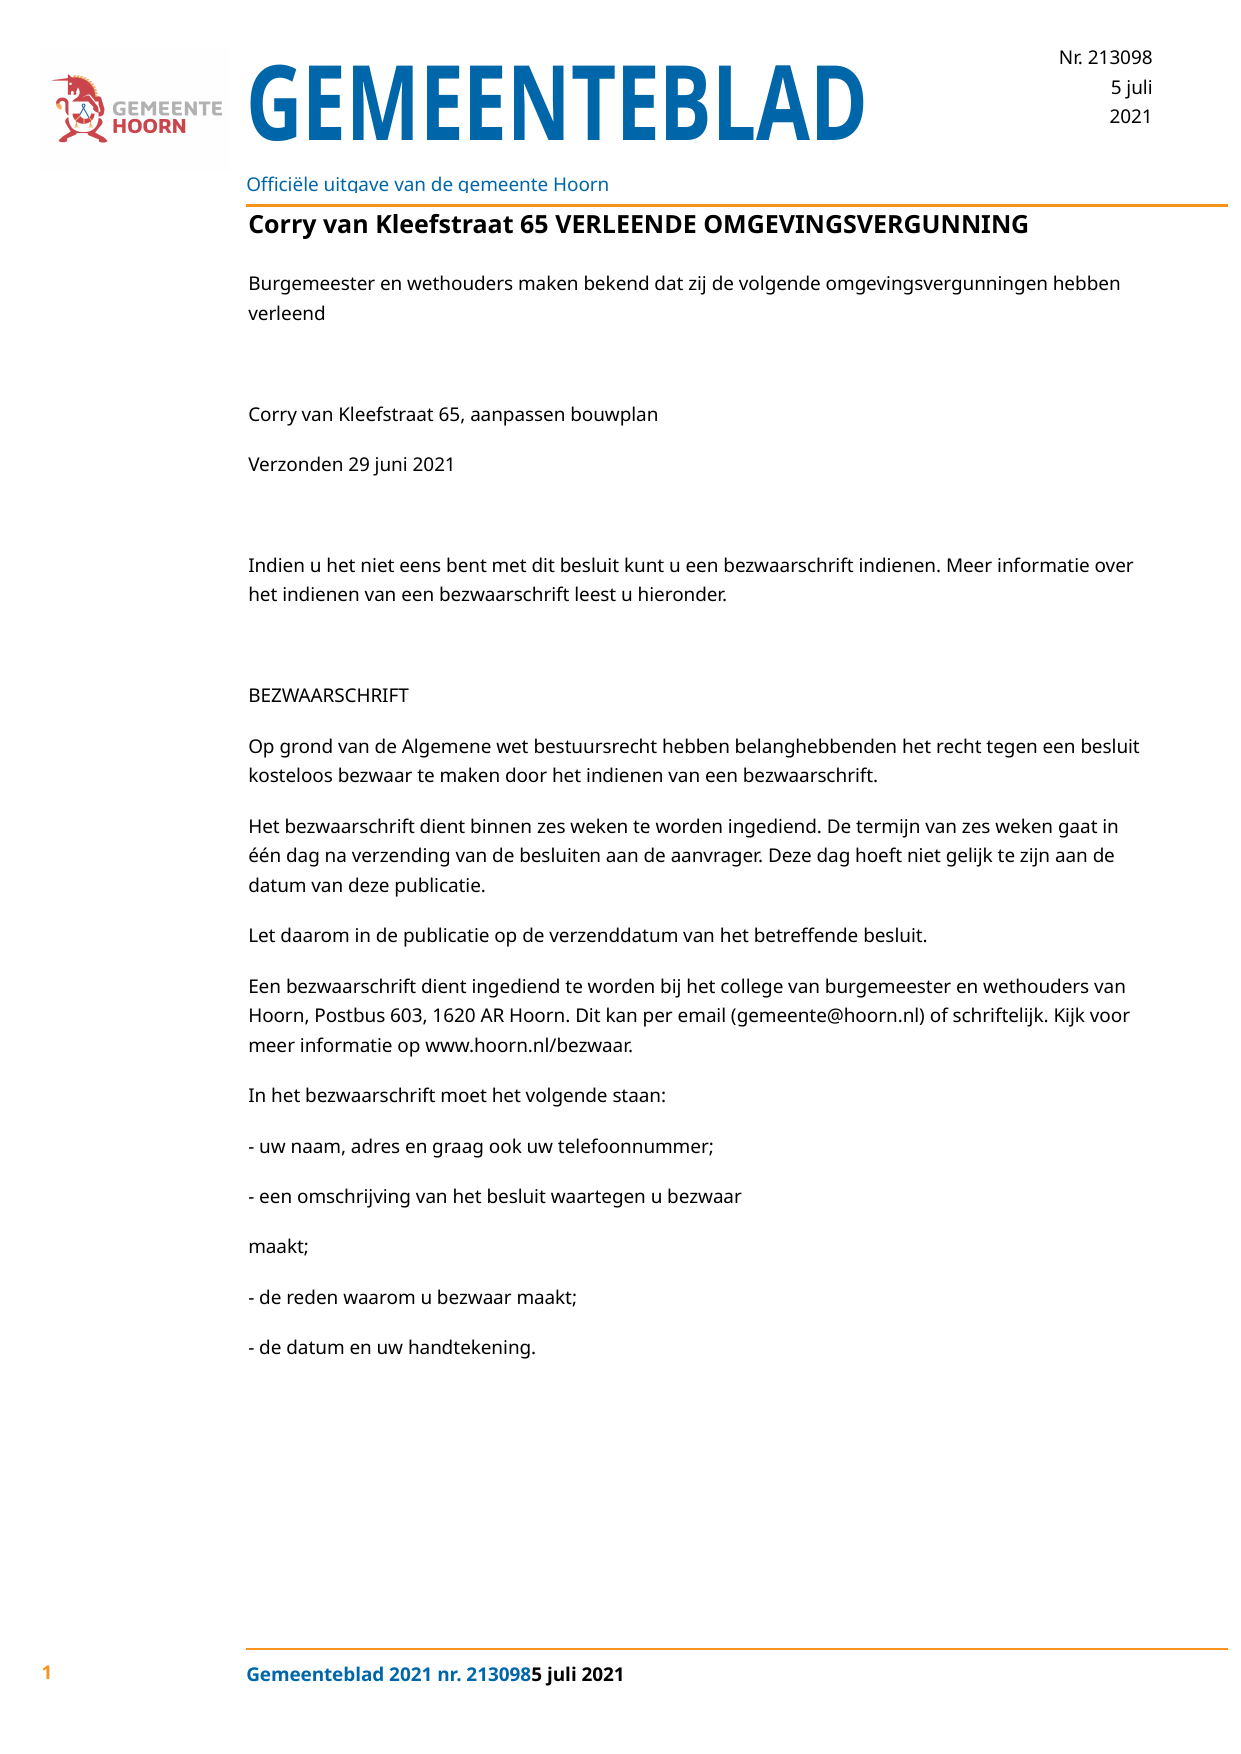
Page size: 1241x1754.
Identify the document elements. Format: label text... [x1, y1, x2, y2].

text Let daarom in de publicatie op de verzenddatum van het betreffende besluit. [248, 922, 1152, 948]
text - een omschrijving van het besluit waartegen u bezwaar [248, 1183, 1152, 1209]
text Corry van Kleefstraat 65, aanpassen bouwplan [248, 401, 1152, 426]
text - de reden waarom u bezwaar maakt; [248, 1284, 1152, 1310]
text Indien u het niet eens bent met dit besluit kunt u een bezwaarschrift indienen. Meer informatie over het indienen van een bezwaarschrift leest u hieronder. [248, 552, 1152, 607]
text maakt; [248, 1234, 1152, 1259]
text - uw naam, adres en graag ook uw telefoonnummer; [248, 1133, 1152, 1158]
text Het bezwaarschrift dient binnen zes weken te worden ingediend. De termijn van zes weken gaat in één dag na verzending van de besluiten aan de aanvrager. Deze dag hoeft niet gelijk te zijn aan de datum van deze publicatie. [248, 813, 1152, 898]
text Burgemeester en wethouders maken bekend dat zij de volgende omgevingsvergunningen hebben verleend [248, 270, 1152, 326]
text Een bezwaarschrift dient ingediend te worden bij het college van burgemeester en wethouders van Hoorn, Postbus 603, 1620 AR Hoorn. Dit kan per email (gemeente@hoorn.nl) of schriftelijk. Kijk voor meer informatie op www.hoorn.nl/bezwaar. [248, 973, 1152, 1058]
text Corry van Kleefstraat 65 VERLEENDE OMGEVINGSVERGUNNING [248, 207, 1152, 241]
picture [41, 47, 231, 172]
text Op grond van de Algemene wet bestuursrecht hebben belanghebbenden het recht tegen een besluit kosteloos bezwaar te maken door het indienen van een bezwaarschrift. [248, 733, 1152, 788]
text - de datum en uw handtekening. [248, 1334, 1152, 1360]
text In het bezwaarschrift moet het volgende staan: [248, 1082, 1152, 1108]
text BEZWAARSCHRIFT [248, 682, 1152, 708]
text Verzonden 29 juni 2021 [248, 451, 1152, 477]
